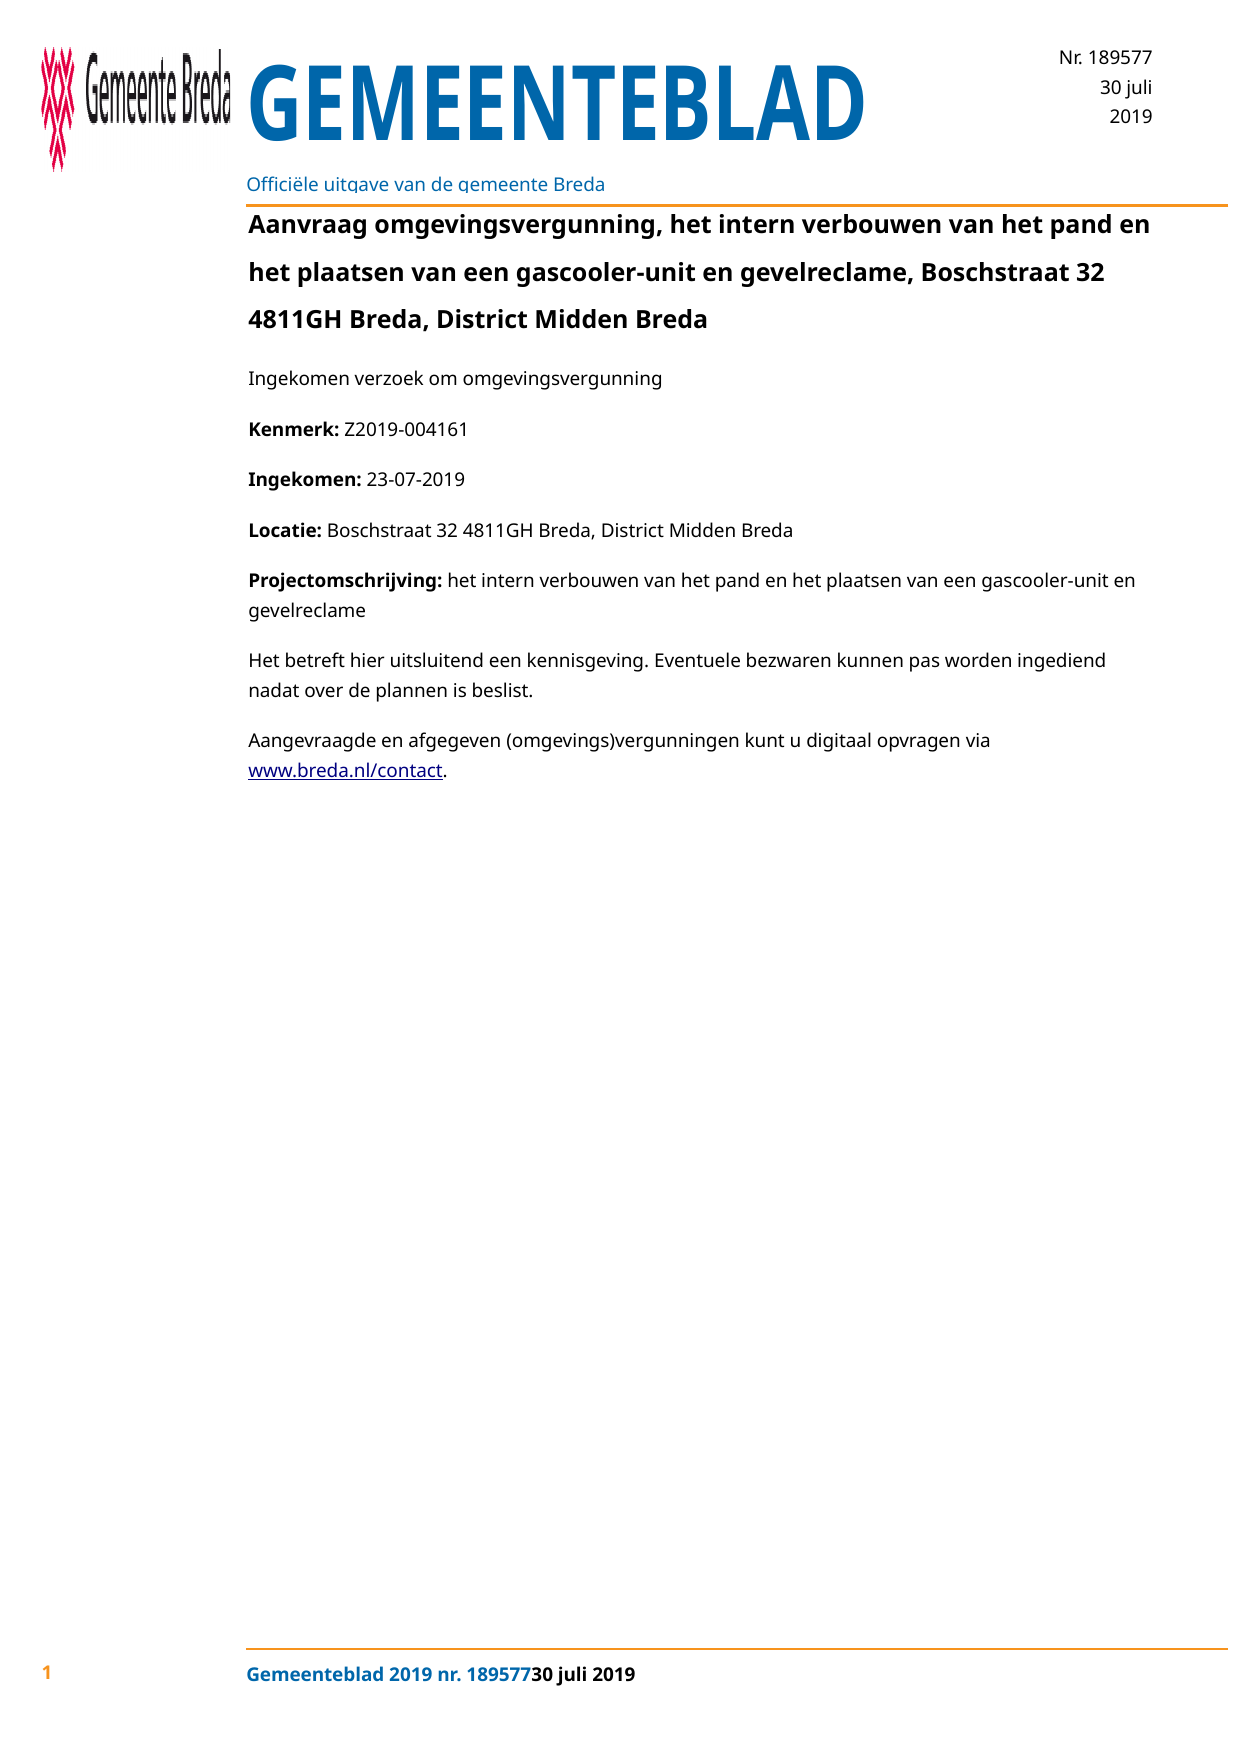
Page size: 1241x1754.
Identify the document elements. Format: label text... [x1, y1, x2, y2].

picture [41, 47, 231, 172]
text Locatie: Boschstraat 32 4811GH Breda, District Midden Breda [248, 517, 1152, 542]
text Het betreft hier uitsluitend een kennisgeving. Eventuele bezwaren kunnen pas worden ingediend nadat over de plannen is beslist. [248, 647, 1152, 702]
text Projectomschrijving: het intern verbouwen van het pand en het plaatsen van een gascooler-unit en gevelreclame [248, 567, 1152, 622]
text Ingekomen verzoek om omgevingsvergunning [248, 366, 1152, 391]
text Ingekomen: 23-07-2019 [248, 466, 1152, 492]
text Kenmerk: Z2019-004161 [248, 416, 1152, 442]
text Aangevraagde en afgegeven (omgevings)vergunningen kunt u digitaal opvragen via www.breda.nl/contact. [248, 727, 1152, 782]
text Aanvraag omgevingsvergunning, het intern verbouwen van het pand en het plaatsen van een gascooler-unit en gevelreclame, Boschstraat 32 4811GH Breda, District Midden Breda [248, 207, 1152, 336]
